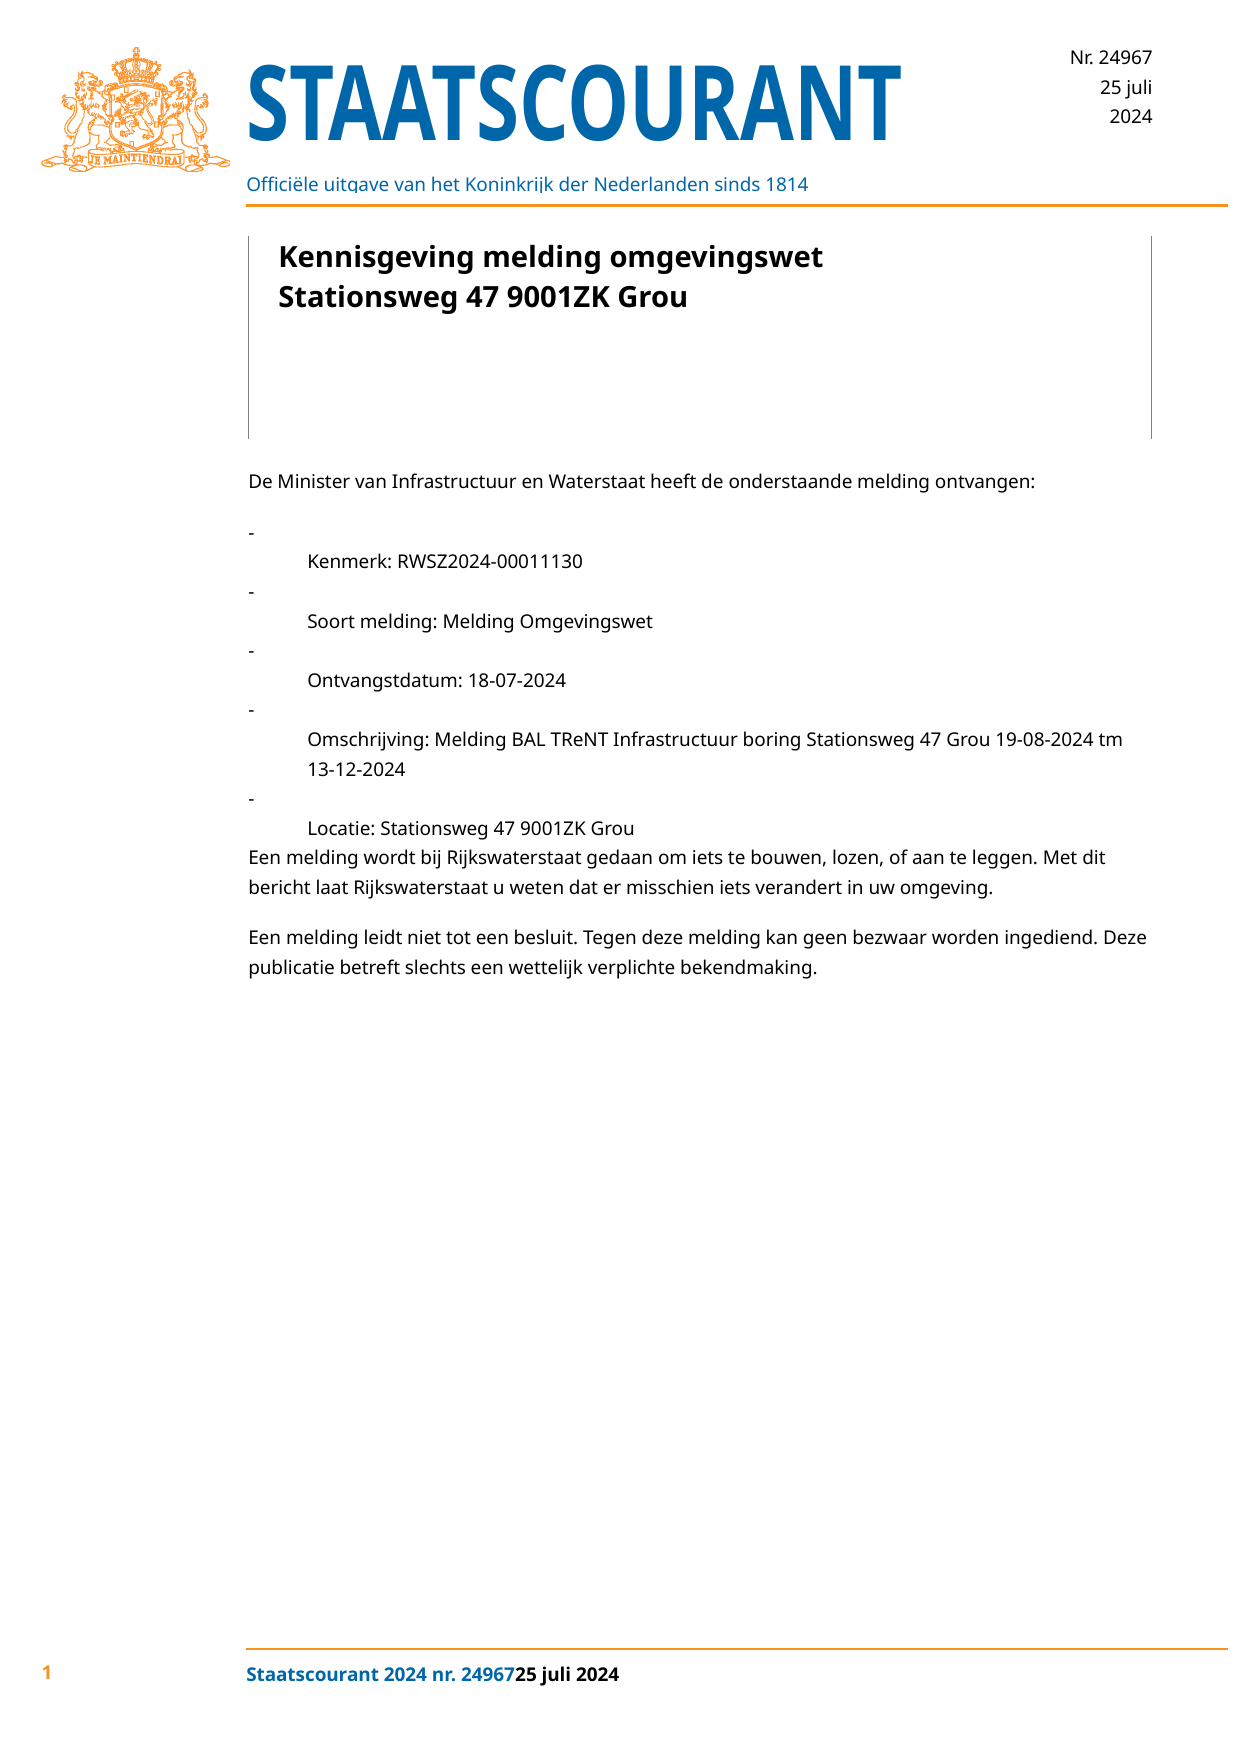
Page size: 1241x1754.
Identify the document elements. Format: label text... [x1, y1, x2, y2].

list Kenmerk: RWSZ2024-00011130 [248, 549, 1152, 574]
list Ontvangstdatum: 18-07-2024 [248, 667, 1152, 693]
table_header [850, 414, 1151, 439]
text Een melding wordt bij Rijkswaterstaat gedaan om iets te bouwen, lozen, of aan te leggen. Met dit bericht laat Rijkswaterstaat u weten dat er misschien iets verandert in uw omgeving. [248, 844, 1152, 900]
table_header [1090, 236, 1151, 413]
list Locatie: Stationsweg 47 9001ZK Grou [248, 815, 1152, 841]
table_header Kennisgeving melding omgevingswet Stationsweg 47 9001ZK Grou [249, 236, 850, 439]
list Soort melding: Melding Omgevingswet [248, 608, 1152, 633]
table_header [850, 236, 912, 413]
picture [41, 47, 231, 172]
list Omschrijving: Melding BAL TReNT Infrastructuur boring Stationsweg 47 Grou 19-08-2024 tm 13-12-2024 [248, 726, 1152, 781]
text De Minister van Infrastructuur en Waterstaat heeft de onderstaande melding ontvangen: [248, 469, 1152, 494]
picture [912, 236, 1090, 414]
text Een melding leidt niet tot een besluit. Tegen deze melding kan geen bezwaar worden ingediend. Deze publicatie betreft slechts een wettelijk verplichte bekendmaking. [248, 924, 1152, 980]
